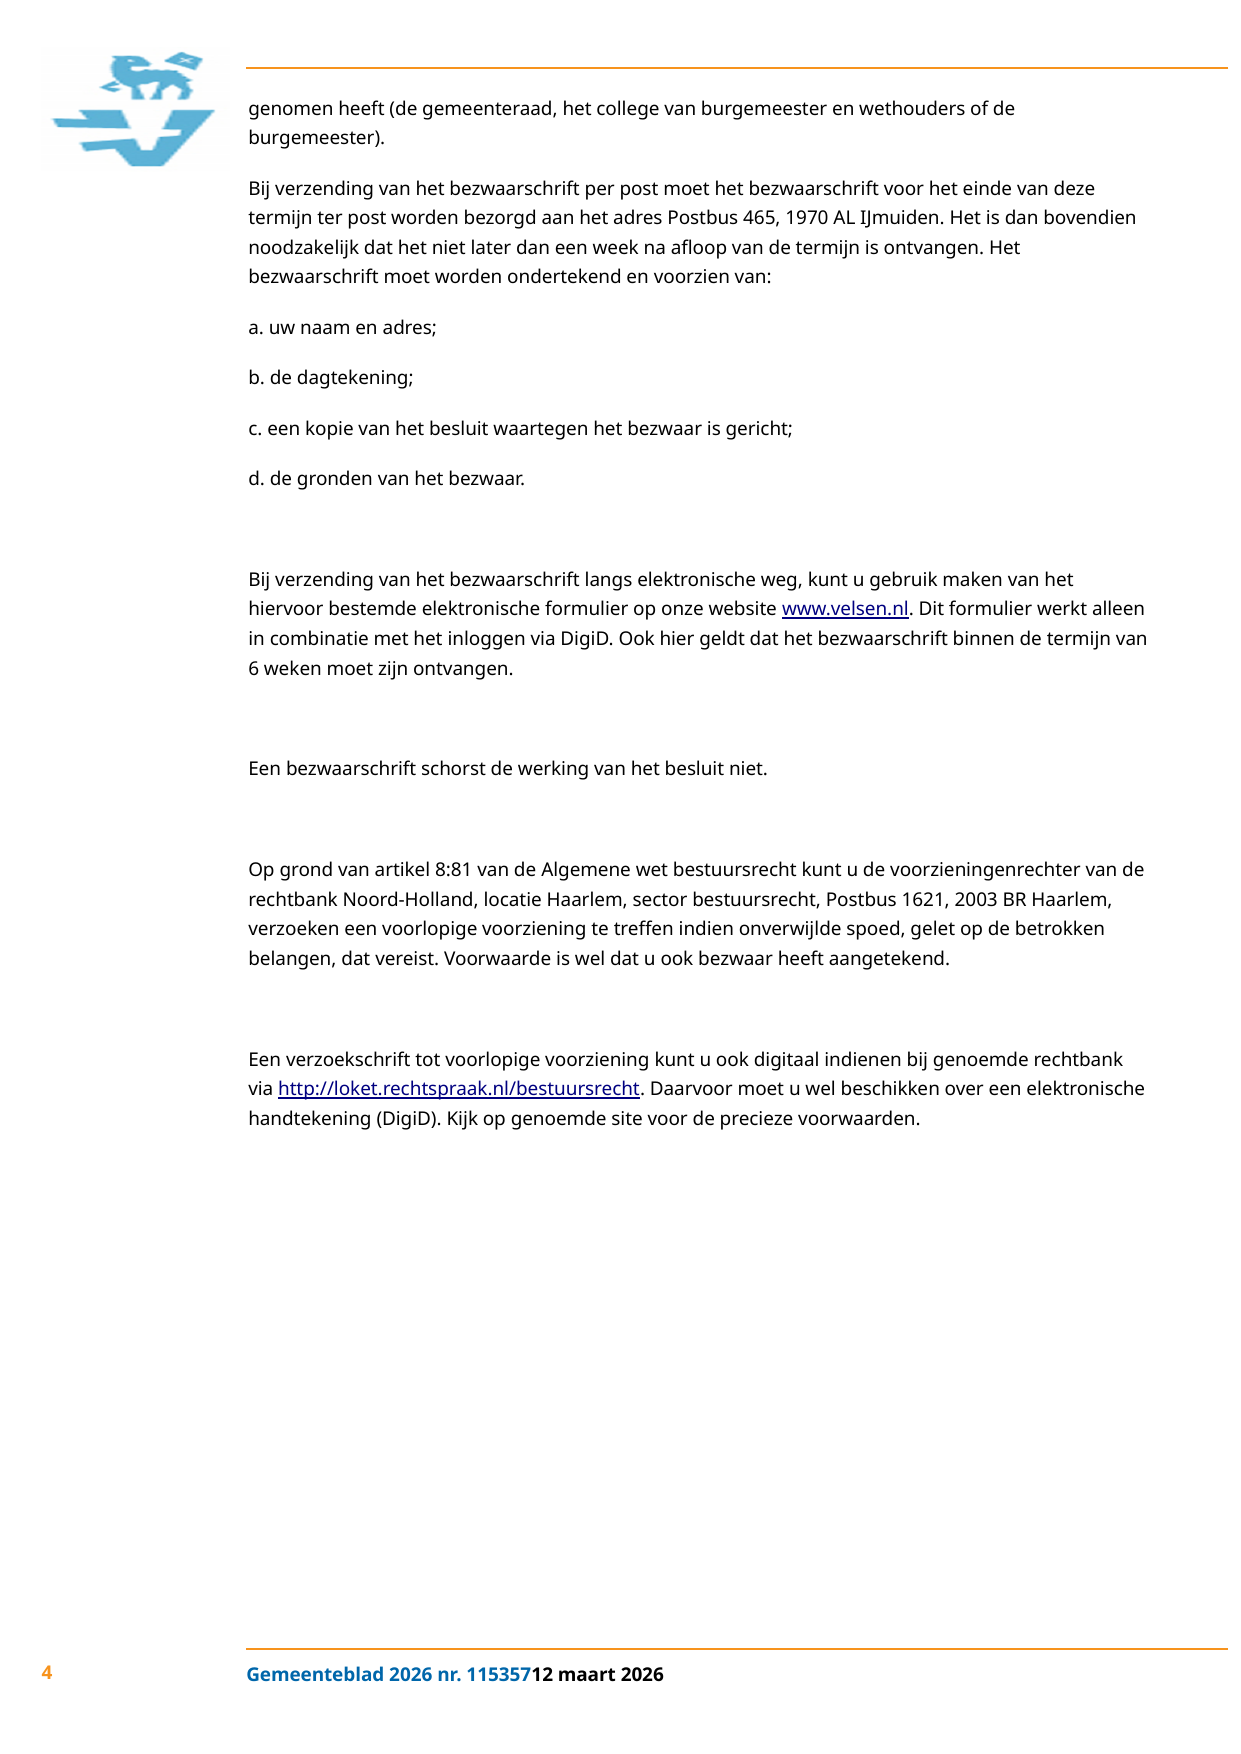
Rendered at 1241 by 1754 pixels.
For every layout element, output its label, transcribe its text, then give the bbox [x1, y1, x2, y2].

text Bij verzending van het bezwaarschrift per post moet het bezwaarschrift voor het einde van deze termijn ter post worden bezorgd aan het adres Postbus 465, 1970 AL IJmuiden. Het is dan bovendien noodzakelijk dat het niet later dan een week na afloop van de termijn is ontvangen. Het bezwaarschrift moet worden ondertekend en voorzien van: [248, 175, 1152, 289]
text Een verzoekschrift tot voorlopige voorziening kunt u ook digitaal indienen bij genoemde rechtbank via http://loket.rechtspraak.nl/bestuursrecht. Daarvoor moet u wel beschikken over een elektronische handtekening (DigiD). Kijk op genoemde site voor de precieze voorwaarden. [248, 1046, 1152, 1131]
text genomen heeft (de gemeenteraad, het college van burgemeester en wethouders of de burgemeester). [248, 95, 1152, 150]
text Op grond van artikel 8:81 van de Algemene wet bestuursrecht kunt u de voorzieningenrechter van de rechtbank Noord-Holland, locatie Haarlem, sector bestuursrecht, Postbus 1621, 2003 BR Haarlem, verzoeken een voorlopige voorziening te treffen indien onverwijlde spoed, gelet op de betrokken belangen, dat vereist. Voorwaarde is wel dat u ook bezwaar heeft aangetekend. [248, 856, 1152, 971]
text c. een kopie van het besluit waartegen het bezwaar is gericht; [248, 415, 1152, 441]
text b. de dagtekening; [248, 364, 1152, 390]
text d. de gronden van het bezwaar. [248, 465, 1152, 491]
text Een bezwaarschrift schorst de werking van het besluit niet. [248, 756, 1152, 781]
text Bij verzending van het bezwaarschrift langs elektronische weg, kunt u gebruik maken van het hiervoor bestemde elektronische formulier op onze website www.velsen.nl. Dit formulier werkt alleen in combinatie met het inloggen via DigiD. Ook hier geldt dat het bezwaarschrift binnen de termijn van 6 weken moet zijn ontvangen. [248, 566, 1152, 681]
text a. uw naam en adres; [248, 314, 1152, 340]
picture [41, 47, 231, 172]
